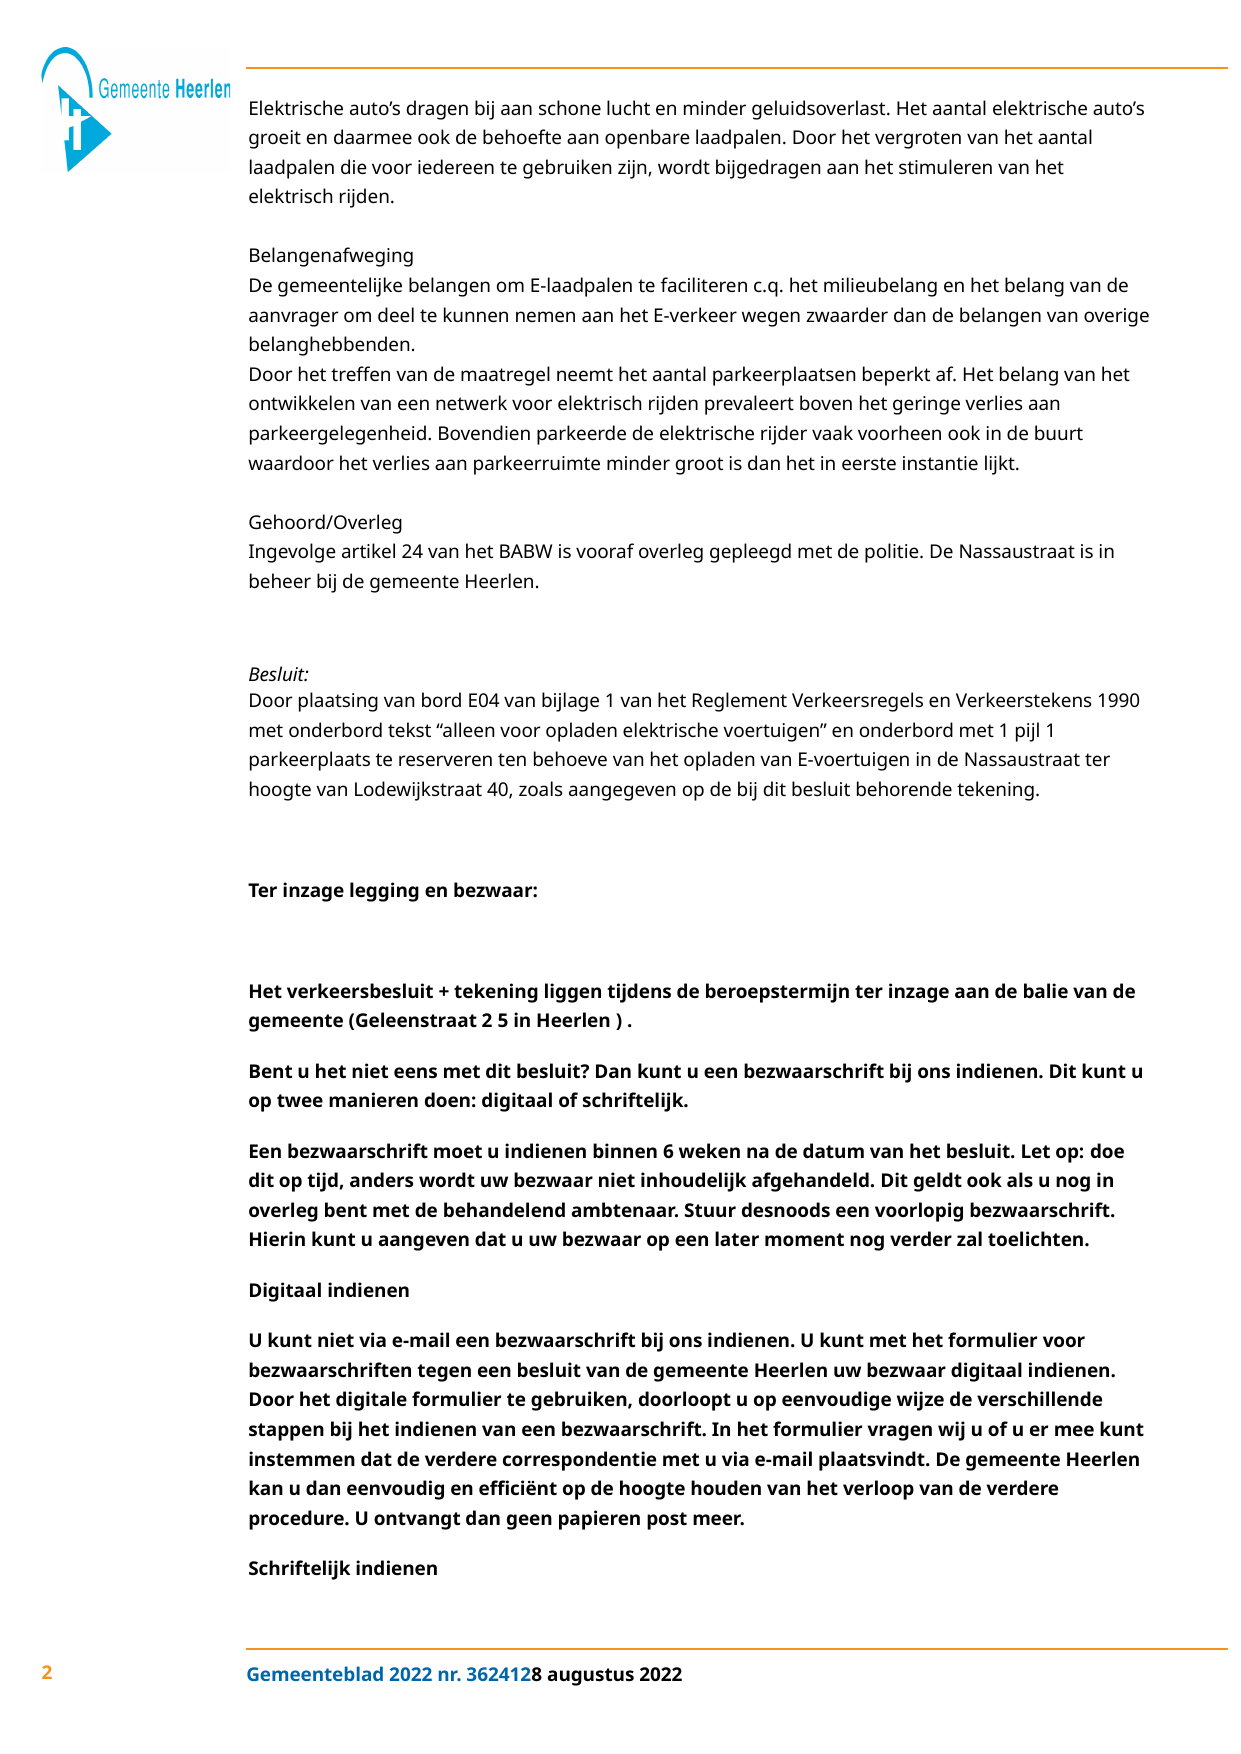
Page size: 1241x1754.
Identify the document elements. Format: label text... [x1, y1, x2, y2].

text Belangenafweging [248, 243, 1152, 268]
picture [41, 47, 231, 172]
text Elektrische auto’s dragen bij aan schone lucht en minder geluidsoverlast. Het aantal elektrische auto’s groeit en daarmee ook de behoefte aan openbare laadpalen. Door het vergroten van het aantal laadpalen die voor iedereen te gebruiken zijn, wordt bijgedragen aan het stimuleren van het elektrisch rijden. [248, 95, 1152, 209]
text De gemeentelijke belangen om E-laadpalen te faciliteren c.q. het milieubelang en het belang van de aanvrager om deel te kunnen nemen aan het E-verkeer wegen zwaarder dan de belangen van overige belanghebbenden. [248, 272, 1152, 357]
text Het verkeersbesluit + tekening liggen tijdens de beroepstermijn ter inzage aan de balie van de gemeente (Geleenstraat 2 5 in Heerlen ) . [248, 978, 1152, 1033]
text U kunt niet via e-mail een bezwaarschrift bij ons indienen. U kunt met het formulier voor bezwaarschriften tegen een besluit van de gemeente Heerlen uw bezwaar digitaal indienen. Door het digitale formulier te gebruiken, doorloopt u op eenvoudige wijze de verschillende stappen bij het indienen van een bezwaarschrift. In het formulier vragen wij u of u er mee kunt instemmen dat de verdere correspondentie met u via e-mail plaatsvindt. De gemeente Heerlen kan u dan eenvoudig en efficiënt op de hoogte houden van het verloop van de verdere procedure. U ontvangt dan geen papieren post meer. [248, 1327, 1152, 1531]
picture [41, 47, 59, 70]
text Besluit: [248, 662, 1152, 687]
text Een bezwaarschrift moet u indienen binnen 6 weken na de datum van het besluit. Let op: doe dit op tijd, anders wordt uw bezwaar niet inhoudelijk afgehandeld. Dit geldt ook als u nog in overleg bent met de behandelend ambtenaar. Stuur desnoods een voorlopig bezwaarschrift. Hierin kunt u aangeven dat u uw bezwaar op een later moment nog verder zal toelichten. [248, 1138, 1152, 1252]
text Gehoord/Overleg [248, 509, 1152, 535]
text Door plaatsing van bord E04 van bijlage 1 van het Reglement Verkeersregels en Verkeerstekens 1990 met onderbord tekst “alleen voor opladen elektrische voertuigen” en onderbord met 1 pijl 1 parkeerplaats te reserveren ten behoeve van het opladen van E-voertuigen in de Nassaustraat ter hoogte van Lodewijkstraat 40, zoals aangegeven op de bij dit besluit behorende tekening. [248, 687, 1152, 802]
text Digitaal indienen [248, 1277, 1152, 1303]
text Ingevolge artikel 24 van het BABW is vooraf overleg gepleegd met de politie. De Nassaustraat is in beheer bij de gemeente Heerlen. [248, 538, 1152, 594]
text Schriftelijk indienen [248, 1555, 1152, 1581]
text Bent u het niet eens met dit besluit? Dan kunt u een bezwaarschrift bij ons indienen. Dit kunt u op twee manieren doen: digitaal of schriftelijk. [248, 1058, 1152, 1113]
text Ter inzage legging en bezwaar: [248, 877, 1152, 903]
text waardoor het verlies aan parkeerruimte minder groot is dan het in eerste instantie lijkt. [248, 450, 1152, 476]
text Door het treffen van de maatregel neemt het aantal parkeerplaatsen beperkt af. Het belang van het ontwikkelen van een netwerk voor elektrisch rijden prevaleert boven het geringe verlies aan parkeergelegenheid. Bovendien parkeerde de elektrische rijder vaak voorheen ook in de buurt [248, 361, 1152, 446]
